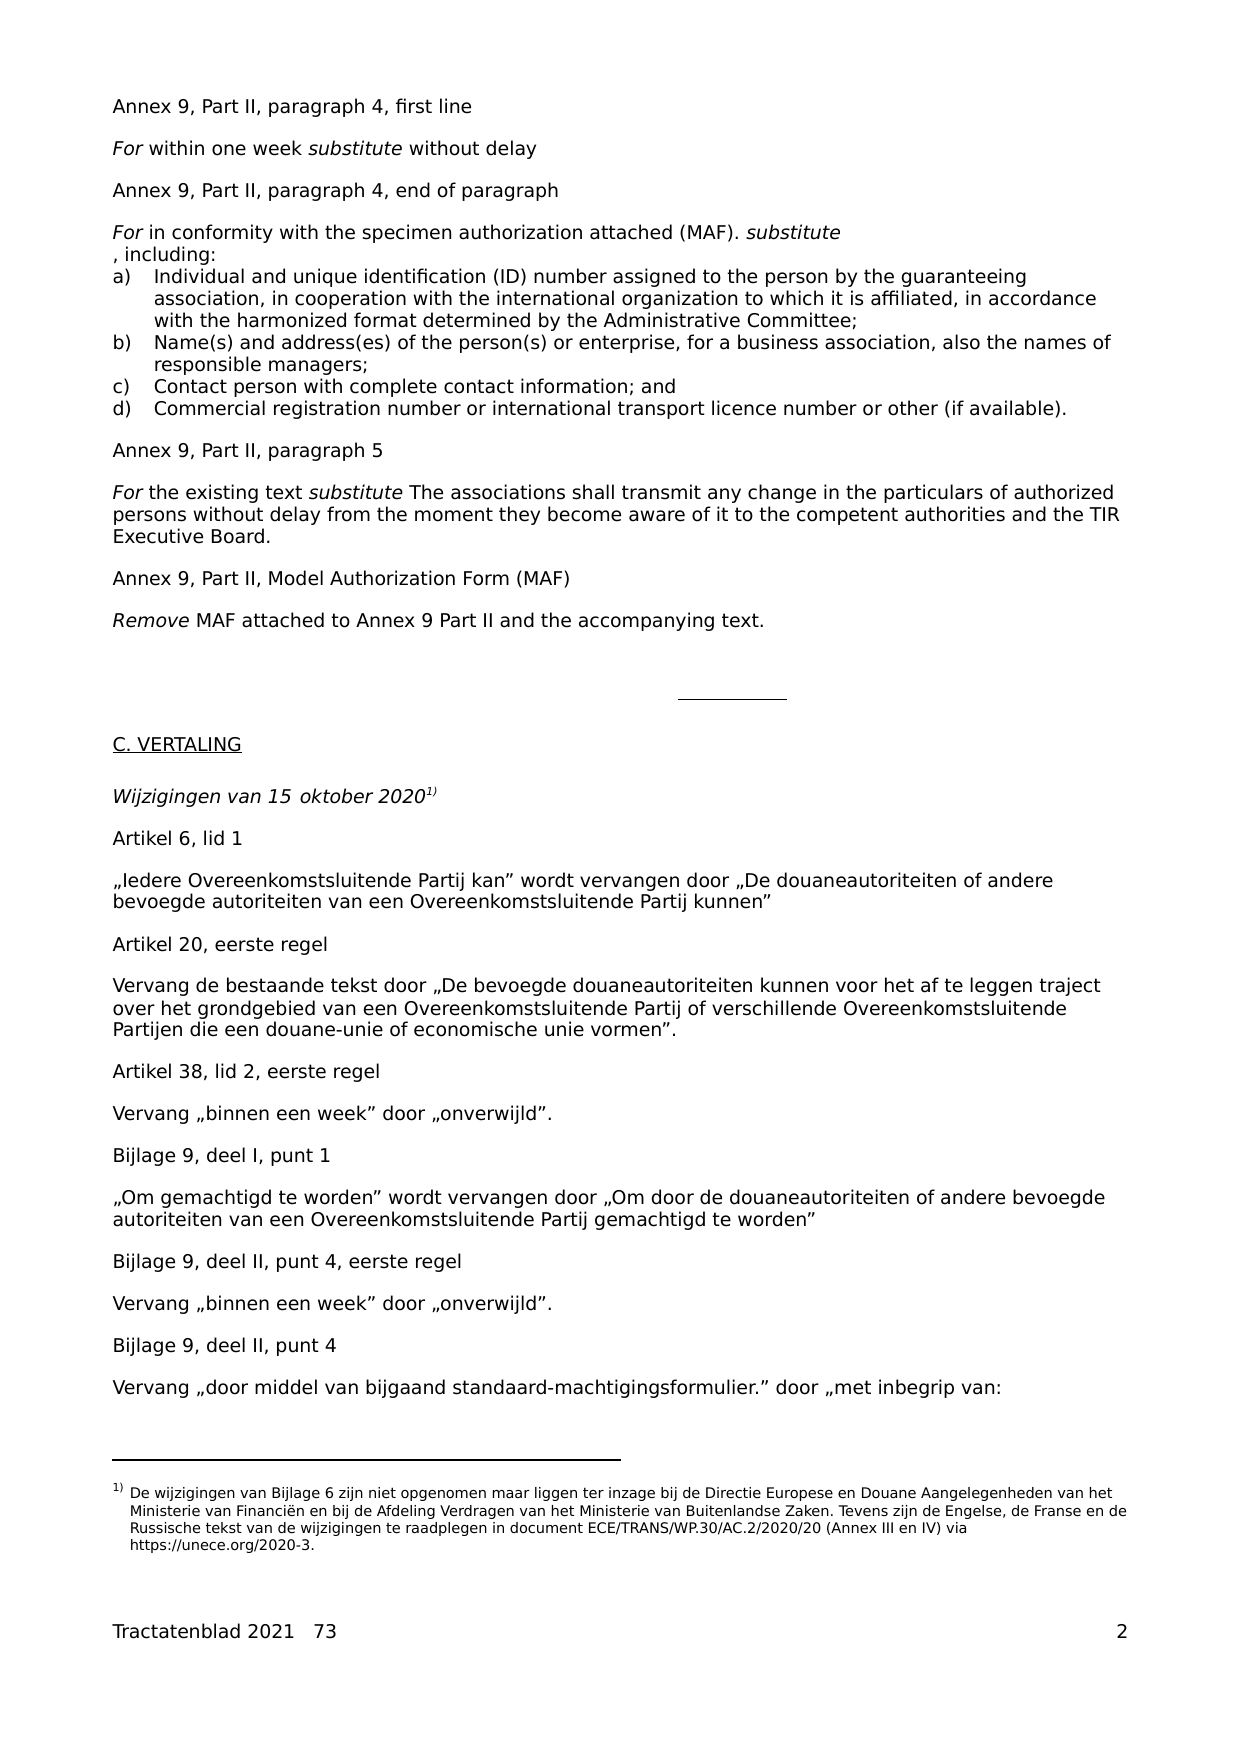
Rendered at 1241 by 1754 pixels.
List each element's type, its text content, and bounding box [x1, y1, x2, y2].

text For the existing text substitute The associations shall transmit any change in the particulars of authorized persons without delay from the moment they become aware of it to the competent authorities and the TIR Executive Board. [112, 482, 1128, 548]
text „Iedere Overeenkomstsluitende Partij kan” wordt vervangen door „De douaneautoriteiten of andere bevoegde autoriteiten van een Overeenkomstsluitende Partij kunnen” [112, 869, 1128, 913]
text Annex 9, Part II, paragraph 5 [112, 440, 1128, 462]
text De wijzigingen van Bijlage 6 zijn niet opgenomen maar liggen ter inzage bij de Directie Europese en Douane Aangelegenheden van het Ministerie van Financiën en bij de Afdeling Verdragen van het Ministerie van Buitenlandse Zaken. Tevens zijn de Engelse, de Franse en de Russische tekst van de wijzigingen te raadplegen in document ECE/TRANS/WP.30/AC.2/2020/20 (Annex III en IV) via https://unece.org/2020-3. [112, 1481, 1128, 1554]
text Artikel 6, lid 1 [112, 827, 1128, 849]
text Bijlage 9, deel II, punt 4 [112, 1335, 1128, 1357]
text For within one week substitute without delay [112, 138, 1128, 160]
text Vervang „binnen een week” door „onverwijld”. [112, 1293, 1128, 1315]
text b) Name(s) and address(es) of the person(s) or enterprise, for a business association, also the names of responsible managers; [112, 332, 1128, 376]
text Vervang de bestaande tekst door „De bevoegde douaneautoriteiten kunnen voor het af te leggen traject over het grondgebied van een Overeenkomstsluitende Partij of verschillende Overeenkomstsluitende Partijen die een douane-unie of economische unie vormen”. [112, 975, 1128, 1041]
text Annex 9, Part II, paragraph 4, first line [112, 96, 1128, 118]
text d) Commercial registration number or international transport licence number or other (if available). [112, 398, 1128, 420]
text Remove MAF attached to Annex 9 Part II and the accompanying text. [112, 609, 1128, 632]
subtitle C. VERTALING [112, 733, 1128, 756]
text Bijlage 9, deel II, punt 4, eerste regel [112, 1251, 1128, 1273]
text , including: [112, 244, 1128, 266]
text Vervang „binnen een week” door „onverwijld”. [112, 1103, 1128, 1125]
text a) Individual and unique identification (ID) number assigned to the person by the guaranteeing association, in cooperation with the international organization to which it is affiliated, in accordance with the harmonized format determined by the Administrative Committee; [112, 266, 1128, 332]
text Artikel 38, lid 2, eerste regel [112, 1061, 1128, 1083]
text c) Contact person with complete contact information; and [112, 376, 1128, 398]
text Annex 9, Part II, Model Authorization Form (MAF) [112, 568, 1128, 589]
text „Om gemachtigd te worden” wordt vervangen door „Om door de douaneautoriteiten of andere bevoegde autoriteiten van een Overeenkomstsluitende Partij gemachtigd te worden” [112, 1187, 1128, 1231]
text Bijlage 9, deel I, punt 1 [112, 1145, 1128, 1167]
text For in conformity with the specimen authorization attached (MAF). substitute [112, 222, 1128, 244]
text Vervang „door middel van bijgaand standaard-machtigingsformulier.” door „met inbegrip van: [112, 1377, 1128, 1399]
text Annex 9, Part II, paragraph 4, end of paragraph [112, 180, 1128, 202]
subtitle Wijzigingen van 15 oktober 2020 [112, 786, 1128, 807]
text Artikel 20, eerste regel [112, 933, 1128, 955]
